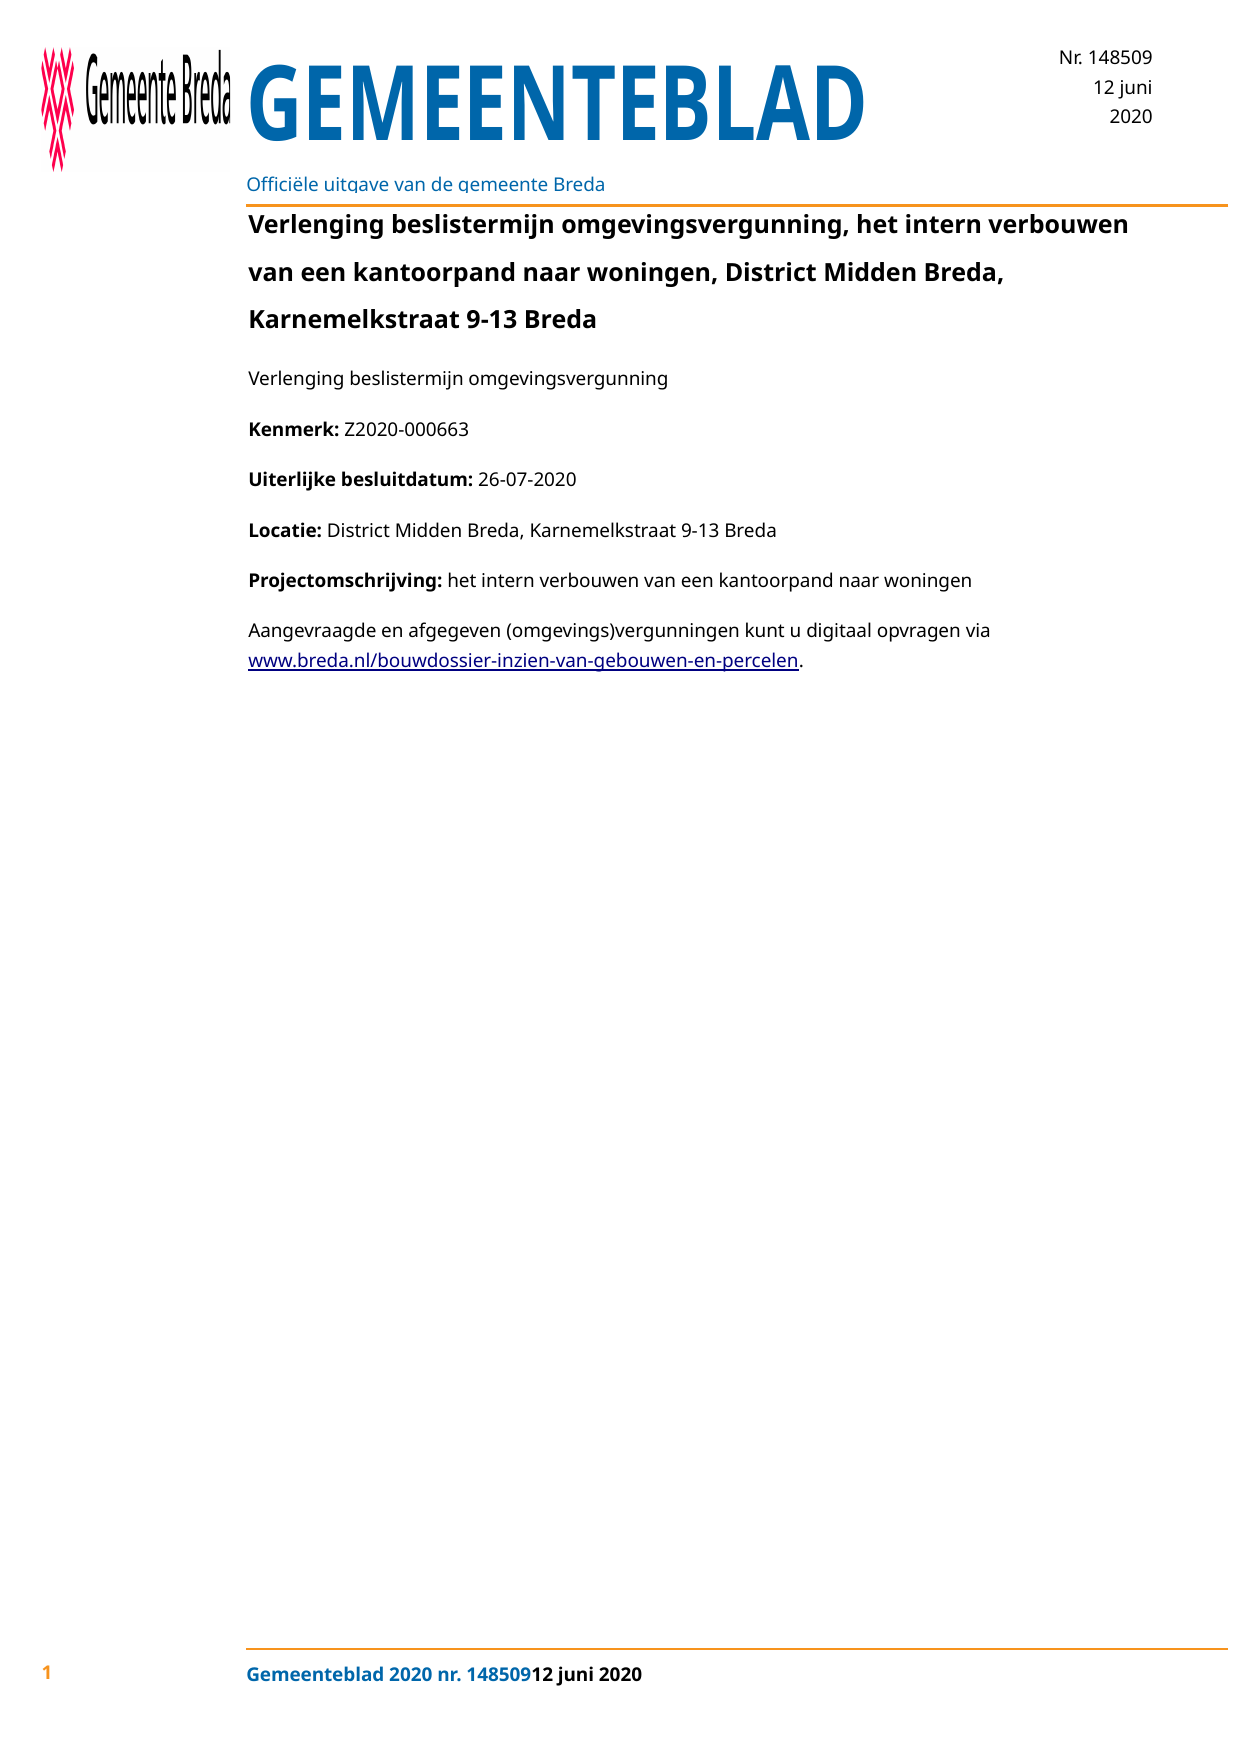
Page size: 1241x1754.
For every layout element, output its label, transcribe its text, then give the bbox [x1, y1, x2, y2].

text Uiterlijke besluitdatum: 26-07-2020 [248, 466, 1152, 492]
text Aangevraagde en afgegeven (omgevings)vergunningen kunt u digitaal opvragen via www.breda.nl/bouwdossier-inzien-van-gebouwen-en-percelen. [248, 618, 1152, 673]
picture [41, 47, 231, 172]
text Locatie: District Midden Breda, Karnemelkstraat 9-13 Breda [248, 517, 1152, 542]
text Projectomschrijving: het intern verbouwen van een kantoorpand naar woningen [248, 567, 1152, 593]
text Kenmerk: Z2020-000663 [248, 416, 1152, 442]
text Verlenging beslistermijn omgevingsvergunning, het intern verbouwen van een kantoorpand naar woningen, District Midden Breda, Karnemelkstraat 9-13 Breda [248, 207, 1152, 336]
text Verlenging beslistermijn omgevingsvergunning [248, 366, 1152, 391]
